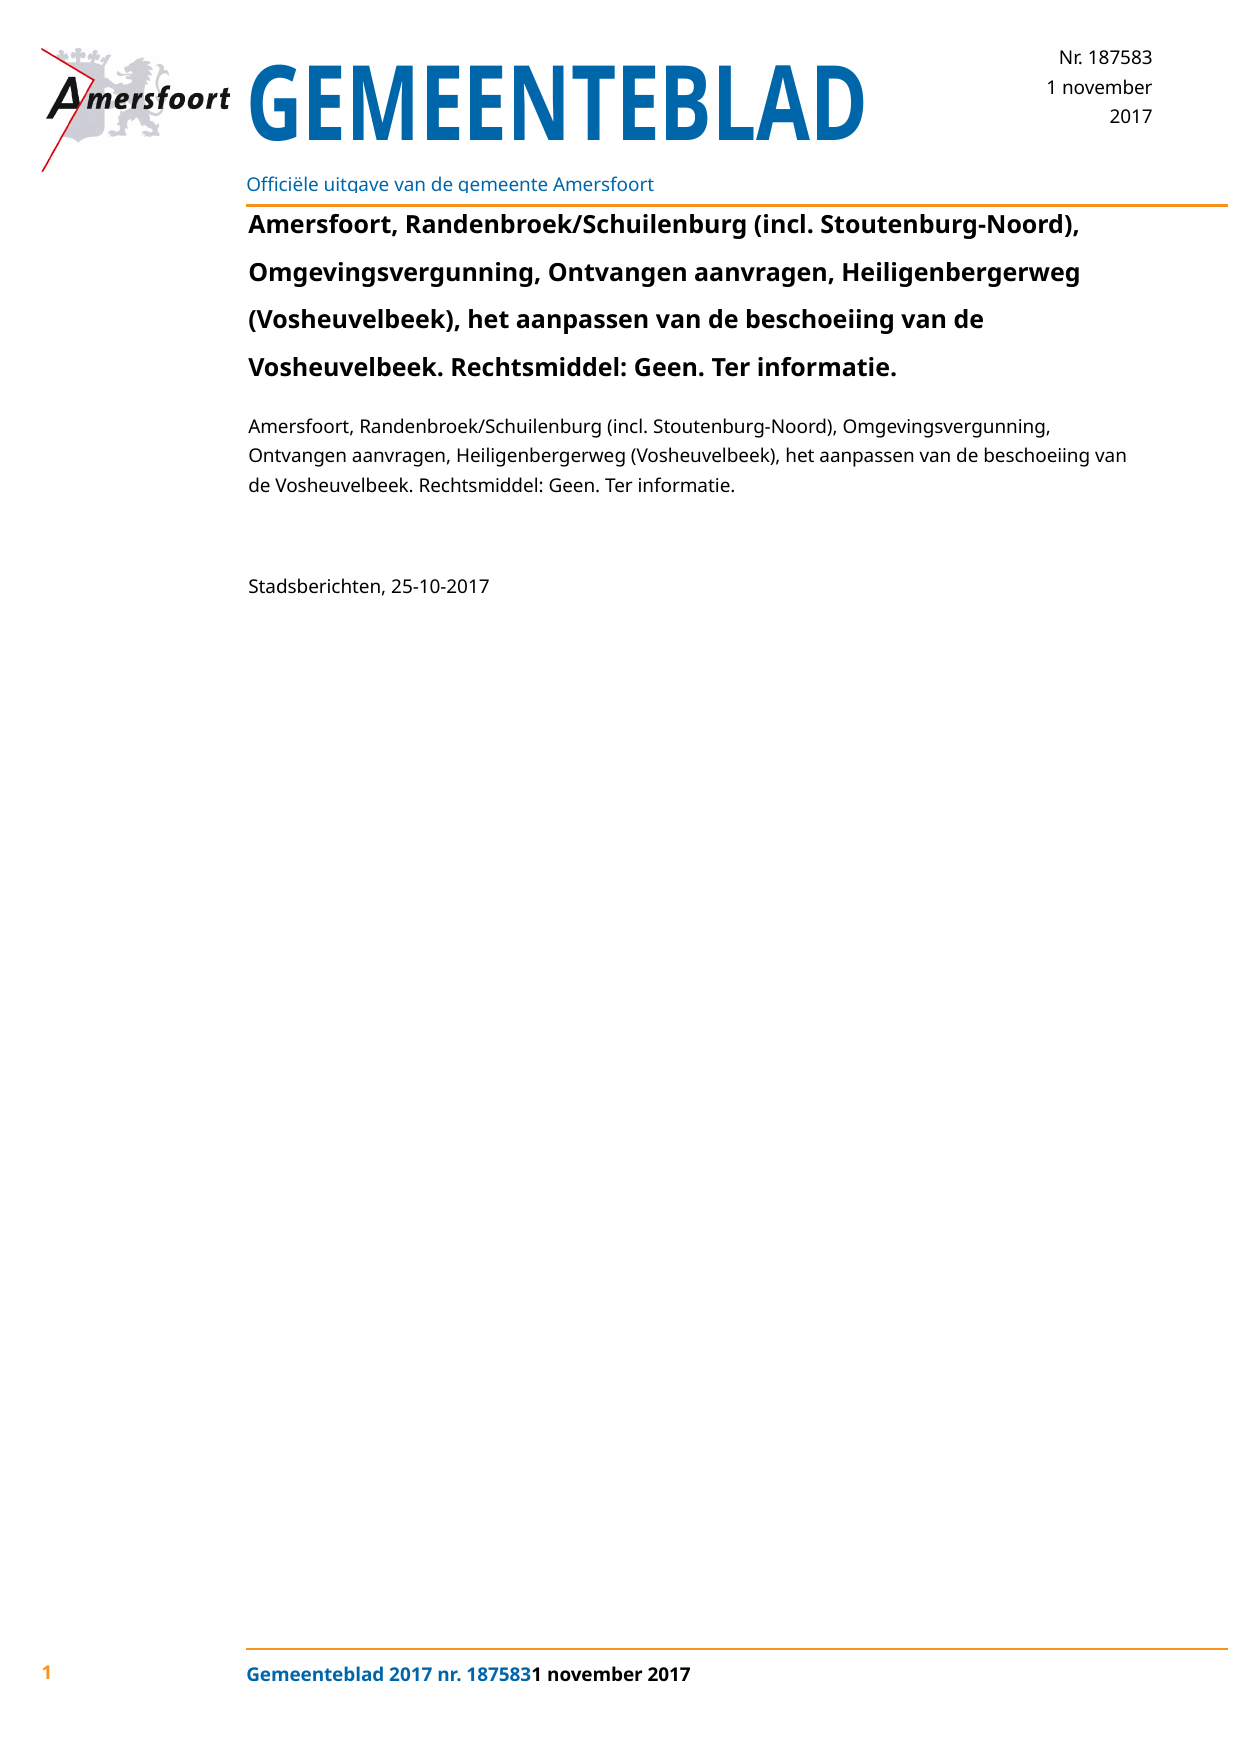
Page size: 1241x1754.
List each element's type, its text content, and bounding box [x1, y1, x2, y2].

text Amersfoort, Randenbroek/Schuilenburg (incl. Stoutenburg-Noord), Omgevingsvergunning, Ontvangen aanvragen, Heiligenbergerweg (Vosheuvelbeek), het aanpassen van de beschoeiing van de Vosheuvelbeek. Rechtsmiddel: Geen. Ter informatie. [248, 207, 1152, 384]
text Stadsberichten, 25-10-2017 [248, 573, 1152, 599]
picture [41, 47, 231, 172]
text Amersfoort, Randenbroek/Schuilenburg (incl. Stoutenburg-Noord), Omgevingsvergunning, Ontvangen aanvragen, Heiligenbergerweg (Vosheuvelbeek), het aanpassen van de beschoeiing van de Vosheuvelbeek. Rechtsmiddel: Geen. Ter informatie. [248, 413, 1152, 498]
